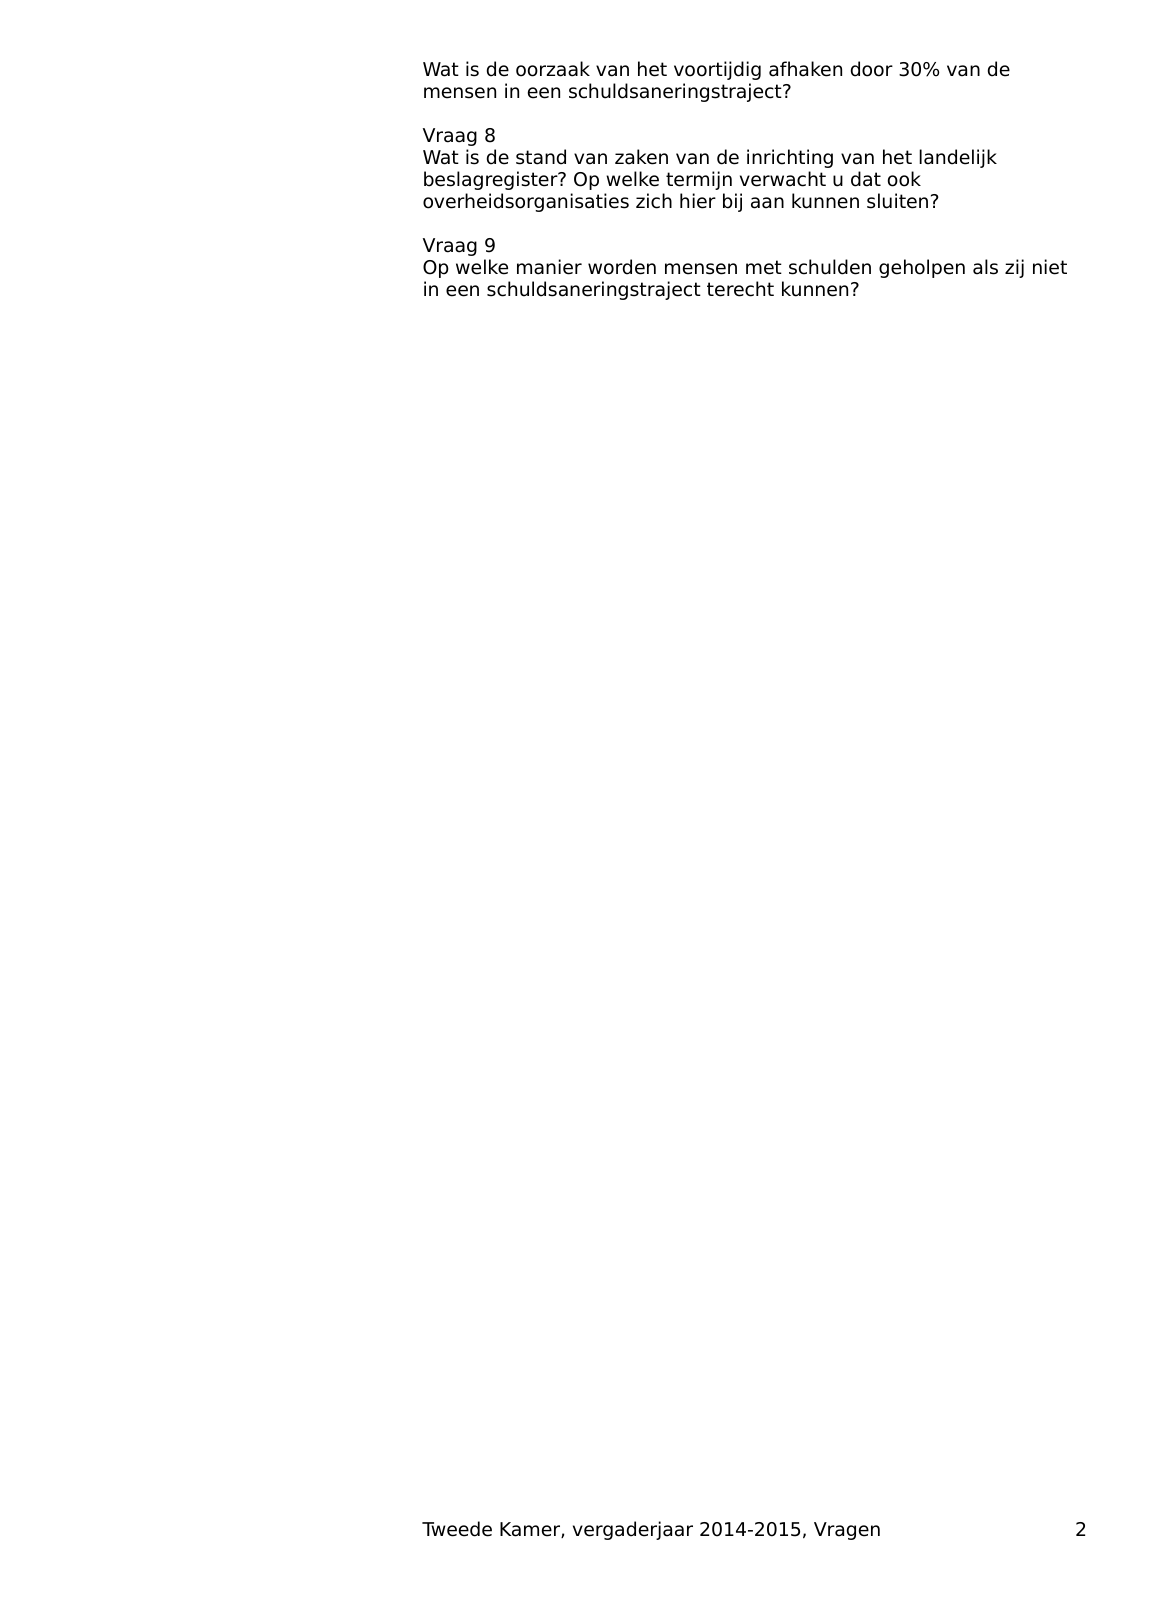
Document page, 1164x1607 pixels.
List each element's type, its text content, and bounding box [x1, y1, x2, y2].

text Vraag 9 [422, 235, 1087, 257]
text Wat is de stand van zaken van de inrichting van het landelijk beslagregister? Op welke termijn verwacht u dat ook overheidsorganisaties zich hier bij aan kunnen sluiten? [422, 147, 1087, 213]
text Op welke manier worden mensen met schulden geholpen als zij niet in een schuldsaneringstraject terecht kunnen? [422, 257, 1087, 301]
text Wat is de oorzaak van het voortijdig afhaken door 30% van de mensen in een schuldsaneringstraject? [422, 59, 1087, 103]
text Vraag 8 [422, 125, 1087, 147]
